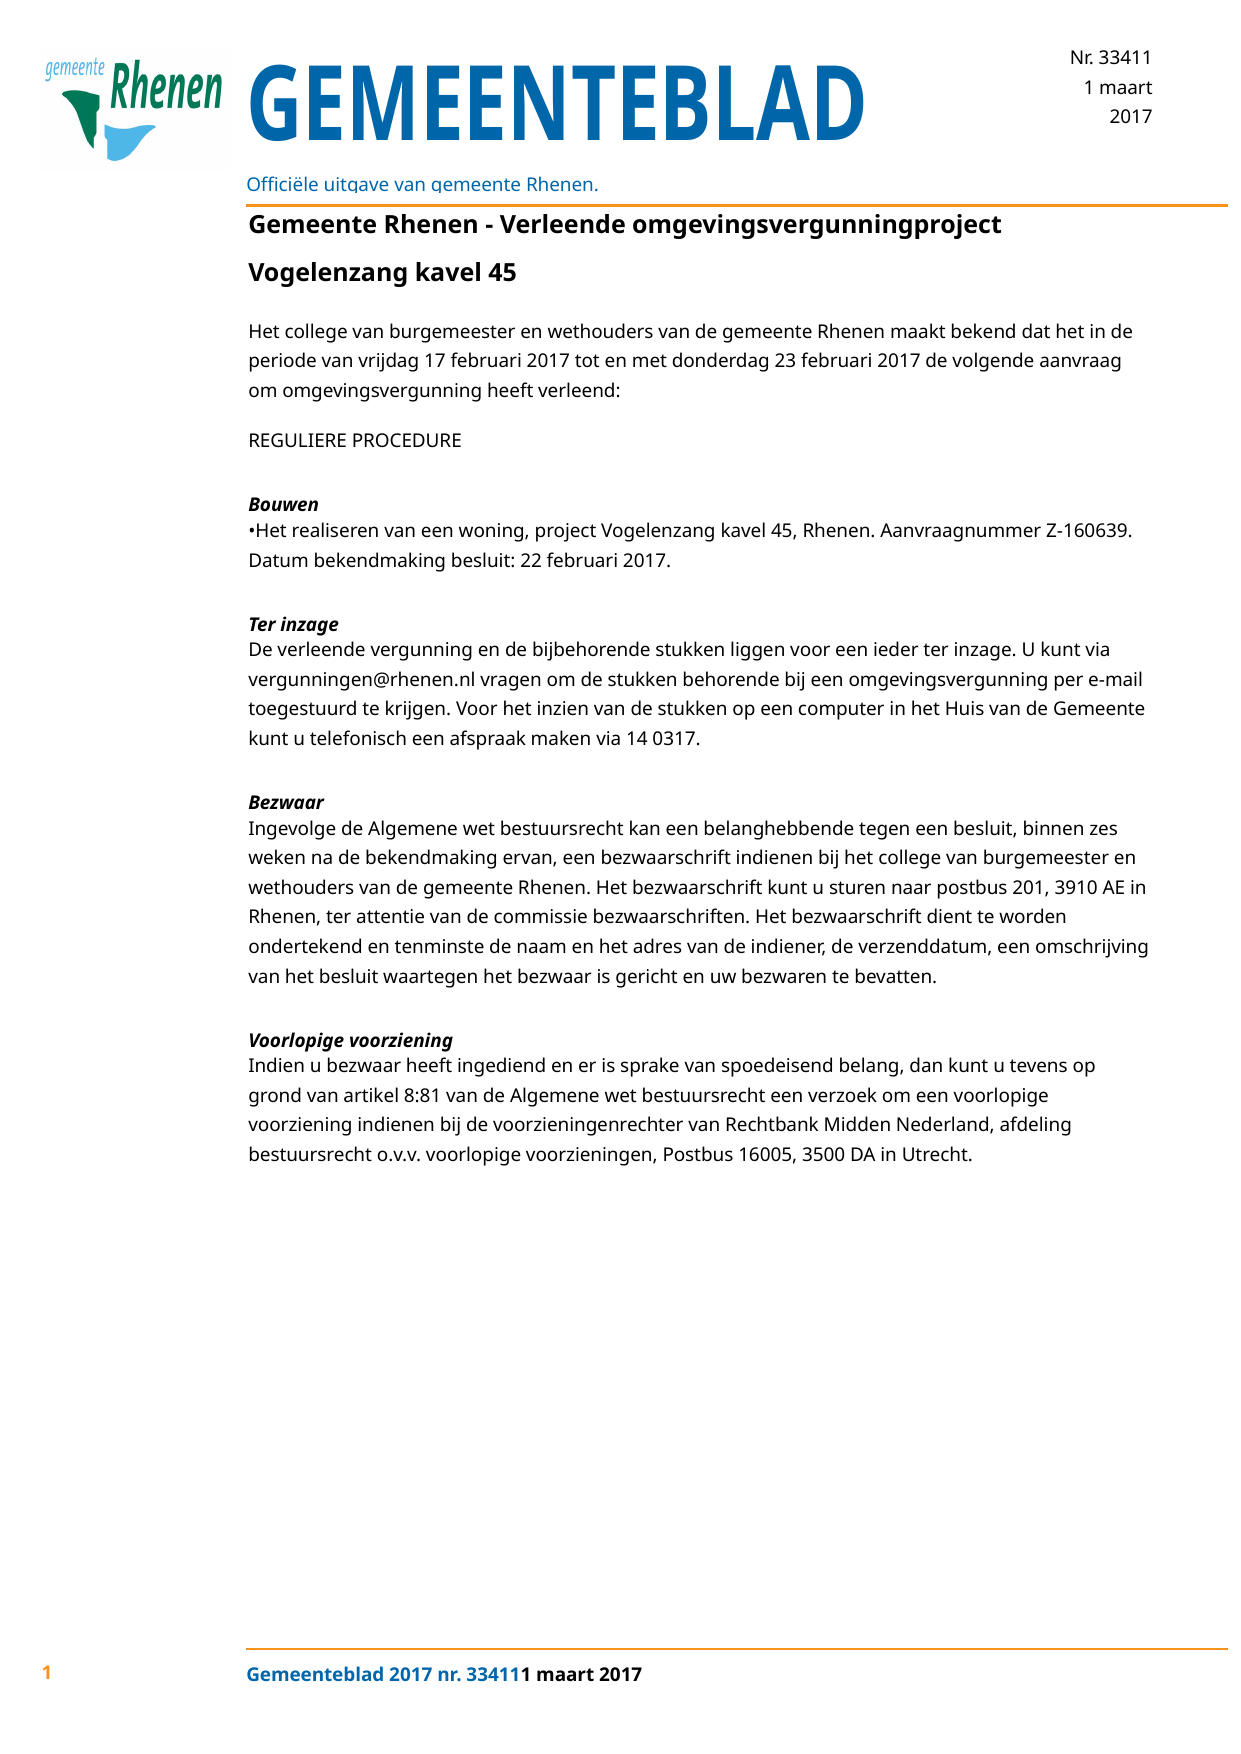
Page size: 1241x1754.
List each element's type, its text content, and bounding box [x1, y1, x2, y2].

text •Het realiseren van een woning, project Vogelenzang kavel 45, Rhenen. Aanvraagnummer Z-160639. Datum bekendmaking besluit: 22 februari 2017. [248, 517, 1152, 572]
text Voorlopige voorziening [248, 1027, 1152, 1052]
text Ter inzage [248, 611, 1152, 636]
text Bouwen [248, 491, 1152, 517]
text Het college van burgemeester en wethouders van de gemeente Rhenen maakt bekend dat het in de periode van vrijdag 17 februari 2017 tot en met donderdag 23 februari 2017 de volgende aanvraag om omgevingsvergunning heeft verleend: [248, 318, 1152, 403]
text REGULIERE PROCEDURE [248, 427, 1152, 453]
text Ingevolge de Algemene wet bestuursrecht kan een belanghebbende tegen een besluit, binnen zes weken na de bekendmaking ervan, een bezwaarschrift indienen bij het college van burgemeester en wethouders van de gemeente Rhenen. Het bezwaarschrift kunt u sturen naar postbus 201, 3910 AE in Rhenen, ter attentie van de commissie bezwaarschriften. Het bezwaarschrift dient te worden ondertekend en tenminste de naam en het adres van de indiener, de verzenddatum, een omschrijving van het besluit waartegen het bezwaar is gericht en uw bezwaren te bevatten. [248, 815, 1152, 988]
text De verleende vergunning en de bijbehorende stukken liggen voor een ieder ter inzage. U kunt via vergunningen@rhenen.nl vragen om de stukken behorende bij een omgevingsvergunning per e-mail toegestuurd te krijgen. Voor het inzien van de stukken op een computer in het Huis van de Gemeente kunt u telefonisch een afspraak maken via 14 0317. [248, 636, 1152, 751]
picture [41, 47, 231, 172]
text Bezwaar [248, 789, 1152, 815]
text Gemeente Rhenen - Verleende omgevingsvergunningproject Vogelenzang kavel 45 [248, 207, 1152, 288]
text Indien u bezwaar heeft ingediend en er is sprake van spoedeisend belang, dan kunt u tevens op grond van artikel 8:81 van de Algemene wet bestuursrecht een verzoek om een voorlopige voorziening indienen bij de voorzieningenrechter van Rechtbank Midden Nederland, afdeling bestuursrecht o.v.v. voorlopige voorzieningen, Postbus 16005, 3500 DA in Utrecht. [248, 1052, 1152, 1167]
